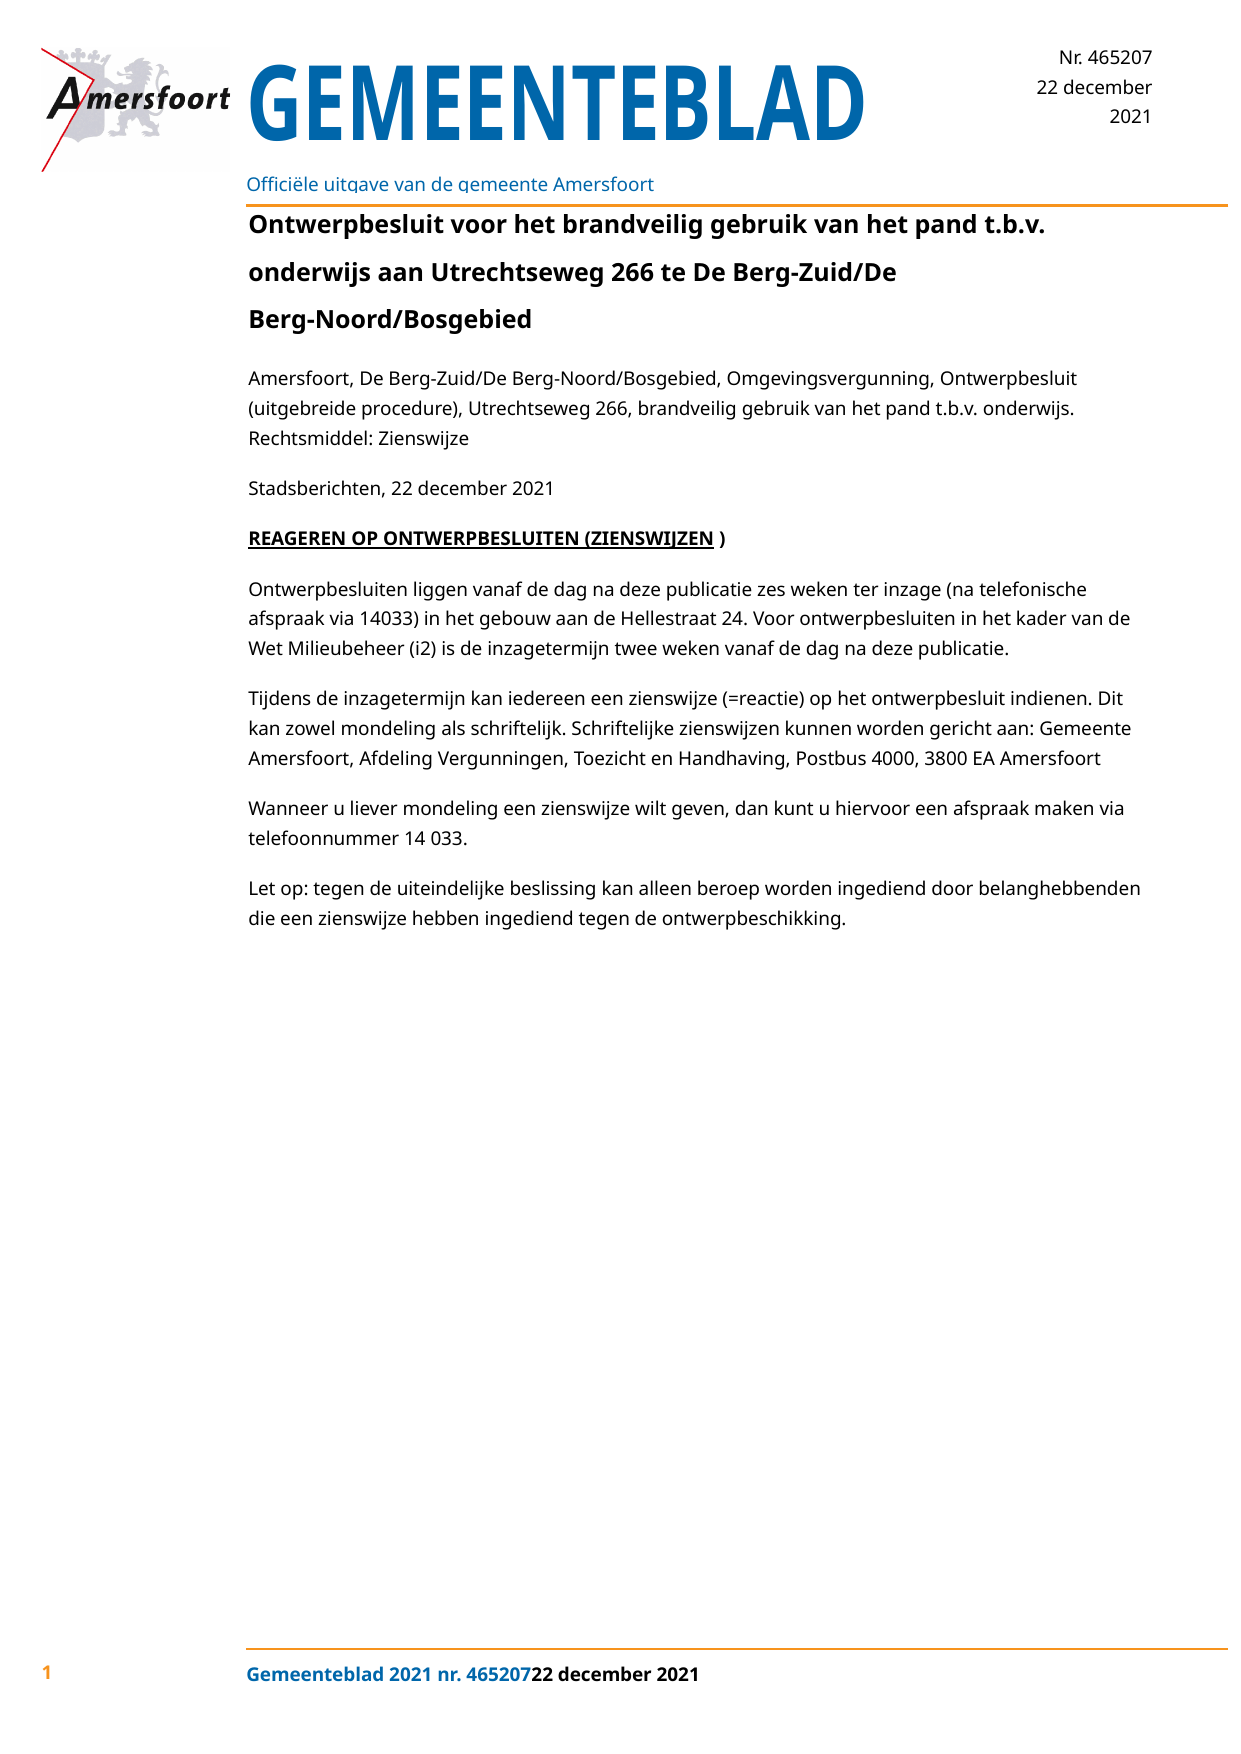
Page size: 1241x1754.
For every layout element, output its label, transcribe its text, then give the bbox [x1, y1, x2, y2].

text Amersfoort, De Berg-Zuid/De Berg-Noord/Bosgebied, Omgevingsvergunning, Ontwerpbesluit (uitgebreide procedure), Utrechtseweg 266, brandveilig gebruik van het pand t.b.v. onderwijs. Rechtsmiddel: Zienswijze [248, 366, 1152, 450]
text Ontwerpbesluit voor het brandveilig gebruik van het pand t.b.v. onderwijs aan Utrechtseweg 266 te De Berg-Zuid/De Berg-Noord/Bosgebied [248, 207, 1152, 336]
text Tijdens de inzagetermijn kan iedereen een zienswijze (=reactie) op het ontwerpbesluit indienen. Dit kan zowel mondeling als schriftelijk. Schriftelijke zienswijzen kunnen worden gericht aan: Gemeente Amersfoort, Afdeling Vergunningen, Toezicht en Handhaving, Postbus 4000, 3800 EA Amersfoort [248, 686, 1152, 770]
text Ontwerpbesluiten liggen vanaf de dag na deze publicatie zes weken ter inzage (na telefonische afspraak via 14033) in het gebouw aan de Hellestraat 24. Voor ontwerpbesluiten in het kader van de Wet Milieubeheer (i2) is de inzagetermijn twee weken vanaf de dag na deze publicatie. [248, 576, 1152, 661]
text REAGEREN OP ONTWERPBESLUITEN (ZIENSWIJZEN ) [248, 526, 1152, 551]
picture [41, 47, 231, 172]
text Let op: tegen de uiteindelijke beslissing kan alleen beroep worden ingediend door belanghebbenden die een zienswijze hebben ingediend tegen de ontwerpbeschikking. [248, 875, 1152, 930]
text Stadsberichten, 22 december 2021 [248, 475, 1152, 501]
text Wanneer u liever mondeling een zienswijze wilt geven, dan kunt u hiervoor een afspraak maken via telefoonnummer 14 033. [248, 795, 1152, 850]
